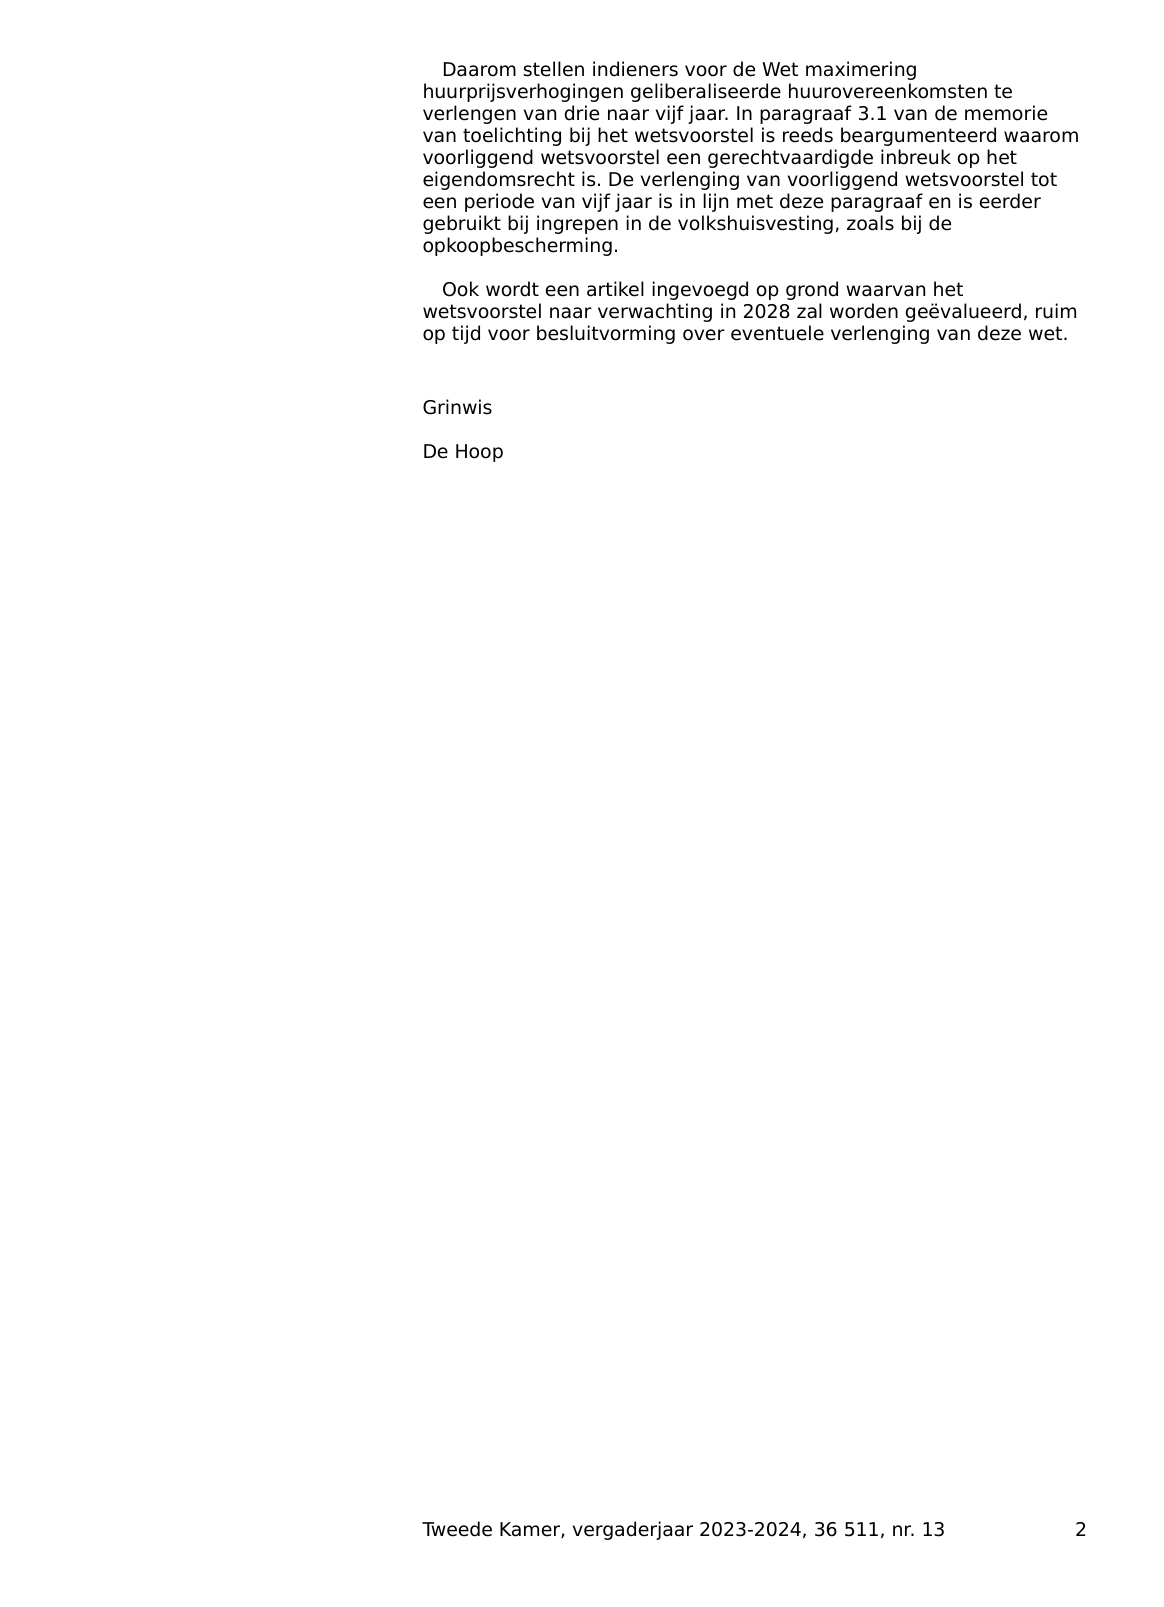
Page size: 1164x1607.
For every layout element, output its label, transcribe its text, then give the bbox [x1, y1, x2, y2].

text Ook wordt een artikel ingevoegd op grond waarvan het wetsvoorstel naar verwachting in 2028 zal worden geëvalueerd, ruim op tijd voor besluitvorming over eventuele verlenging van deze wet. [422, 279, 1087, 345]
text Grinwis De Hoop [422, 375, 1087, 463]
text Daarom stellen indieners voor de Wet maximering huurprijsverhogingen geliberaliseerde huurovereenkomsten te verlengen van drie naar vijf jaar. In paragraaf 3.1 van de memorie van toelichting bij het wetsvoorstel is reeds beargumenteerd waarom voorliggend wetsvoorstel een gerechtvaardigde inbreuk op het eigendomsrecht is. De verlenging van voorliggend wetsvoorstel tot een periode van vijf jaar is in lijn met deze paragraaf en is eerder gebruikt bij ingrepen in de volkshuisvesting, zoals bij de opkoopbescherming. [422, 59, 1087, 257]
